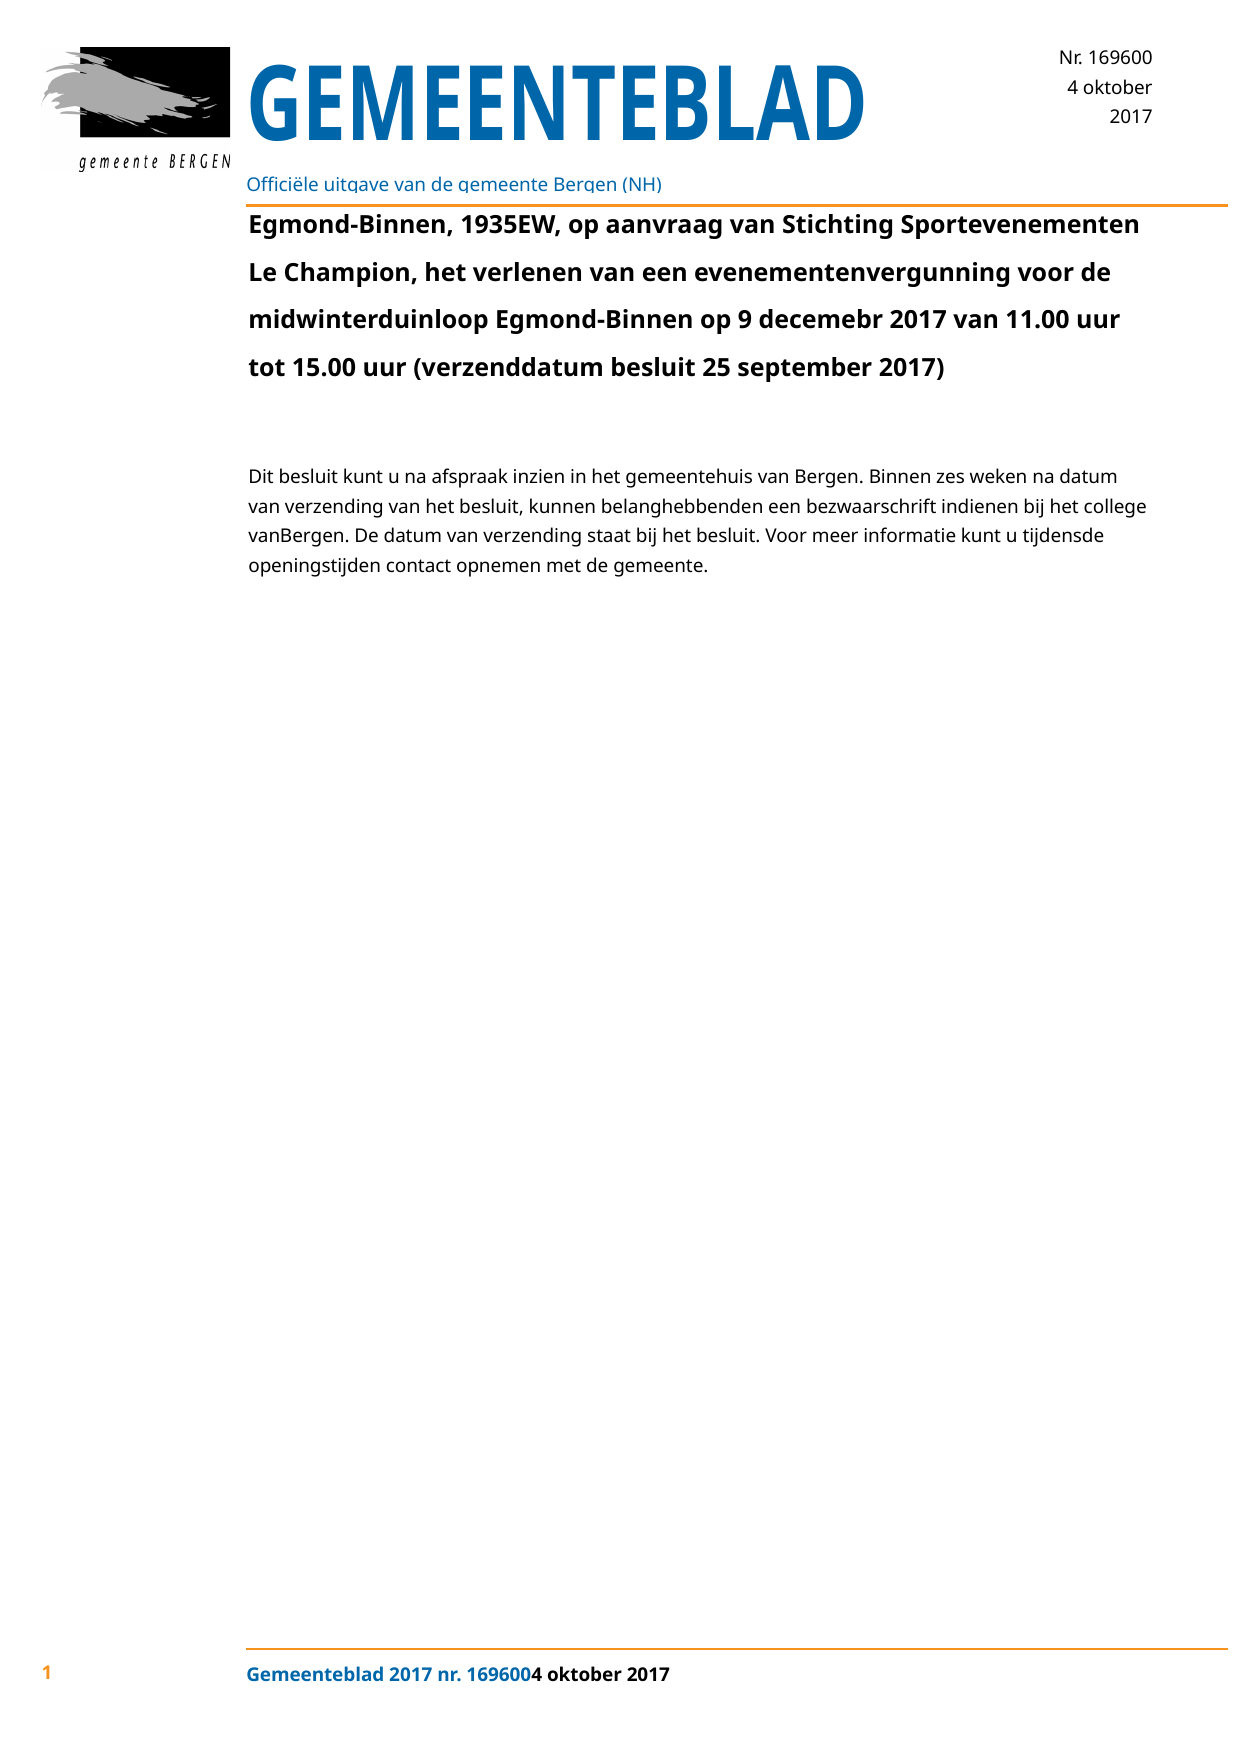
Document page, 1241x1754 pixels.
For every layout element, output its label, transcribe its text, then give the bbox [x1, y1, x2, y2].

picture [41, 47, 231, 172]
text Dit besluit kunt u na afspraak inzien in het gemeentehuis van Bergen. Binnen zes weken na datum van verzending van het besluit, kunnen belanghebbenden een bezwaarschrift indienen bij het college vanBergen. De datum van verzending staat bij het besluit. Voor meer informatie kunt u tijdensde openingstijden contact opnemen met de gemeente. [248, 463, 1152, 578]
text Egmond-Binnen, 1935EW, op aanvraag van Stichting Sportevenementen Le Champion, het verlenen van een evenementenvergunning voor de midwinterduinloop Egmond-Binnen op 9 decemebr 2017 van 11.00 uur tot 15.00 uur (verzenddatum besluit 25 september 2017) [248, 207, 1152, 384]
